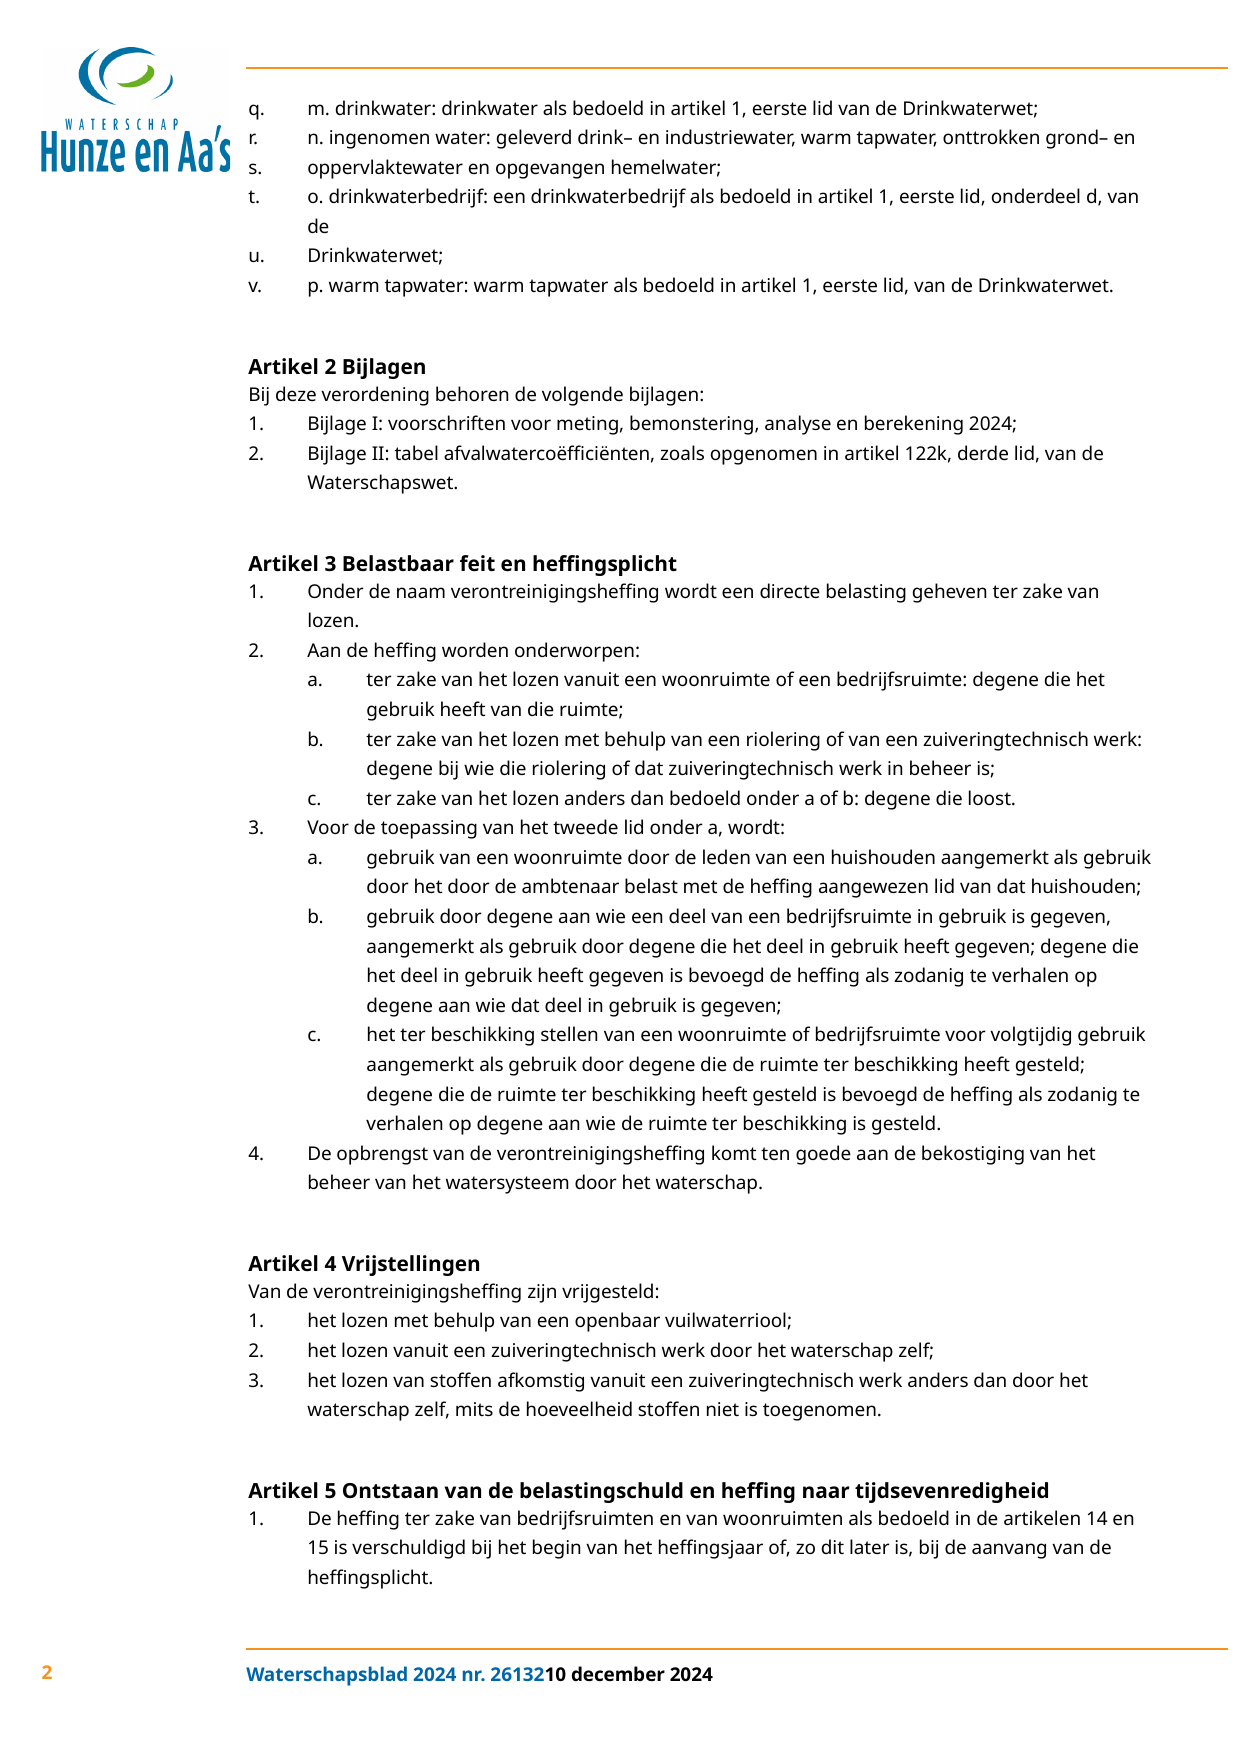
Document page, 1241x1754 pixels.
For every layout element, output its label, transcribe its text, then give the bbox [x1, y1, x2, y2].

list p. warm tapwater: warm tapwater als bedoeld in artikel 1, eerste lid, van de Drinkwaterwet. [248, 272, 1152, 298]
picture [183, 163, 191, 172]
list De heffing ter zake van bedrijfsruimten en van woonruimten als bedoeld in de artikelen 14 en 15 is verschuldigd bij het begin van het heffingsjaar of, zo dit later is, bij de aanvang van de heffingsplicht. [248, 1505, 1152, 1590]
text Artikel 3 Belastbaar feit en heffingsplicht [248, 549, 1152, 578]
text Van de verontreinigingsheffing zijn vrijgesteld: [248, 1278, 1152, 1304]
list Bijlage I: voorschriften voor meting, bemonstering, analyse en berekening 2024; [248, 410, 1152, 436]
text Artikel 5 Ontstaan van de belastingschuld en heffing naar tijdsevenredigheid [248, 1476, 1152, 1505]
text Bij deze verordening behoren de volgende bijlagen: [248, 381, 1152, 406]
list het lozen vanuit een zuiveringtechnisch werk door het waterschap zelf; [248, 1337, 1152, 1363]
list het lozen van stoffen afkomstig vanuit een zuiveringtechnisch werk anders dan door het waterschap zelf, mits de hoeveelheid stoffen niet is toegenomen. [248, 1367, 1152, 1422]
list gebruik van een woonruimte door de leden van een huishouden aangemerkt als gebruik door het door de ambtenaar belast met de heffing aangewezen lid van dat huishouden; [307, 844, 1152, 899]
text Artikel 4 Vrijstellingen [248, 1249, 1152, 1278]
text Artikel 2 Bijlagen [248, 352, 1152, 381]
picture [47, 154, 51, 172]
list Drinkwaterwet; [248, 243, 1152, 268]
list ter zake van het lozen anders dan bedoeld onder a of b: degene die loost. [307, 785, 1152, 811]
picture [226, 145, 231, 156]
list m. drinkwater: drinkwater als bedoeld in artikel 1, eerste lid van de Drinkwaterwet; [248, 95, 1152, 121]
list Onder de naam verontreinigingsheffing wordt een directe belasting geheven ter zake van lozen. [248, 578, 1152, 633]
list n. ingenomen water: geleverd drink– en industriewater, warm tapwater, onttrokken grond– en [248, 124, 1152, 150]
list ter zake van het lozen met behulp van een riolering of van een zuiveringtechnisch werk: degene bij wie die riolering of dat zuiveringtechnisch werk in beheer is; [307, 726, 1152, 781]
list Aan de heffing worden onderworpen: [248, 637, 1152, 663]
list gebruik door degene aan wie een deel van een bedrijfsruimte in gebruik is gegeven, aangemerkt als gebruik door degene die het deel in gebruik heeft gegeven; degene die het deel in gebruik heeft gegeven is bevoegd de heffing als zodanig te verhalen op degene aan wie dat deel in gebruik is gegeven; [307, 903, 1152, 1018]
list het ter beschikking stellen van een woonruimte of bedrijfsruimte voor volgtijdig gebruik aangemerkt als gebruik door degene die de ruimte ter beschikking heeft gesteld; degene die de ruimte ter beschikking heeft gesteld is bevoegd de heffing als zodanig te verhalen op degene aan wie de ruimte ter beschikking is gesteld. [307, 1022, 1152, 1136]
list het lozen met behulp van een openbaar vuilwaterriool; [248, 1308, 1152, 1333]
list oppervlaktewater en opgevangen hemelwater; [248, 154, 1152, 180]
picture [41, 47, 231, 172]
list Bijlage II: tabel afvalwatercoëfficiënten, zoals opgenomen in artikel 122k, derde lid, van de Waterschapswet. [248, 440, 1152, 495]
list o. drinkwaterbedrijf: een drinkwaterbedrijf als bedoeld in artikel 1, eerste lid, onderdeel d, van de [248, 183, 1152, 239]
list De opbrengst van de verontreinigingsheffing komt ten goede aan de bekostiging van het beheer van het watersysteem door het waterschap. [248, 1140, 1152, 1195]
list ter zake van het lozen vanuit een woonruimte of een bedrijfsruimte: degene die het gebruik heeft van die ruimte; [307, 667, 1152, 722]
list Voor de toepassing van het tweede lid onder a, wordt: [248, 814, 1152, 840]
